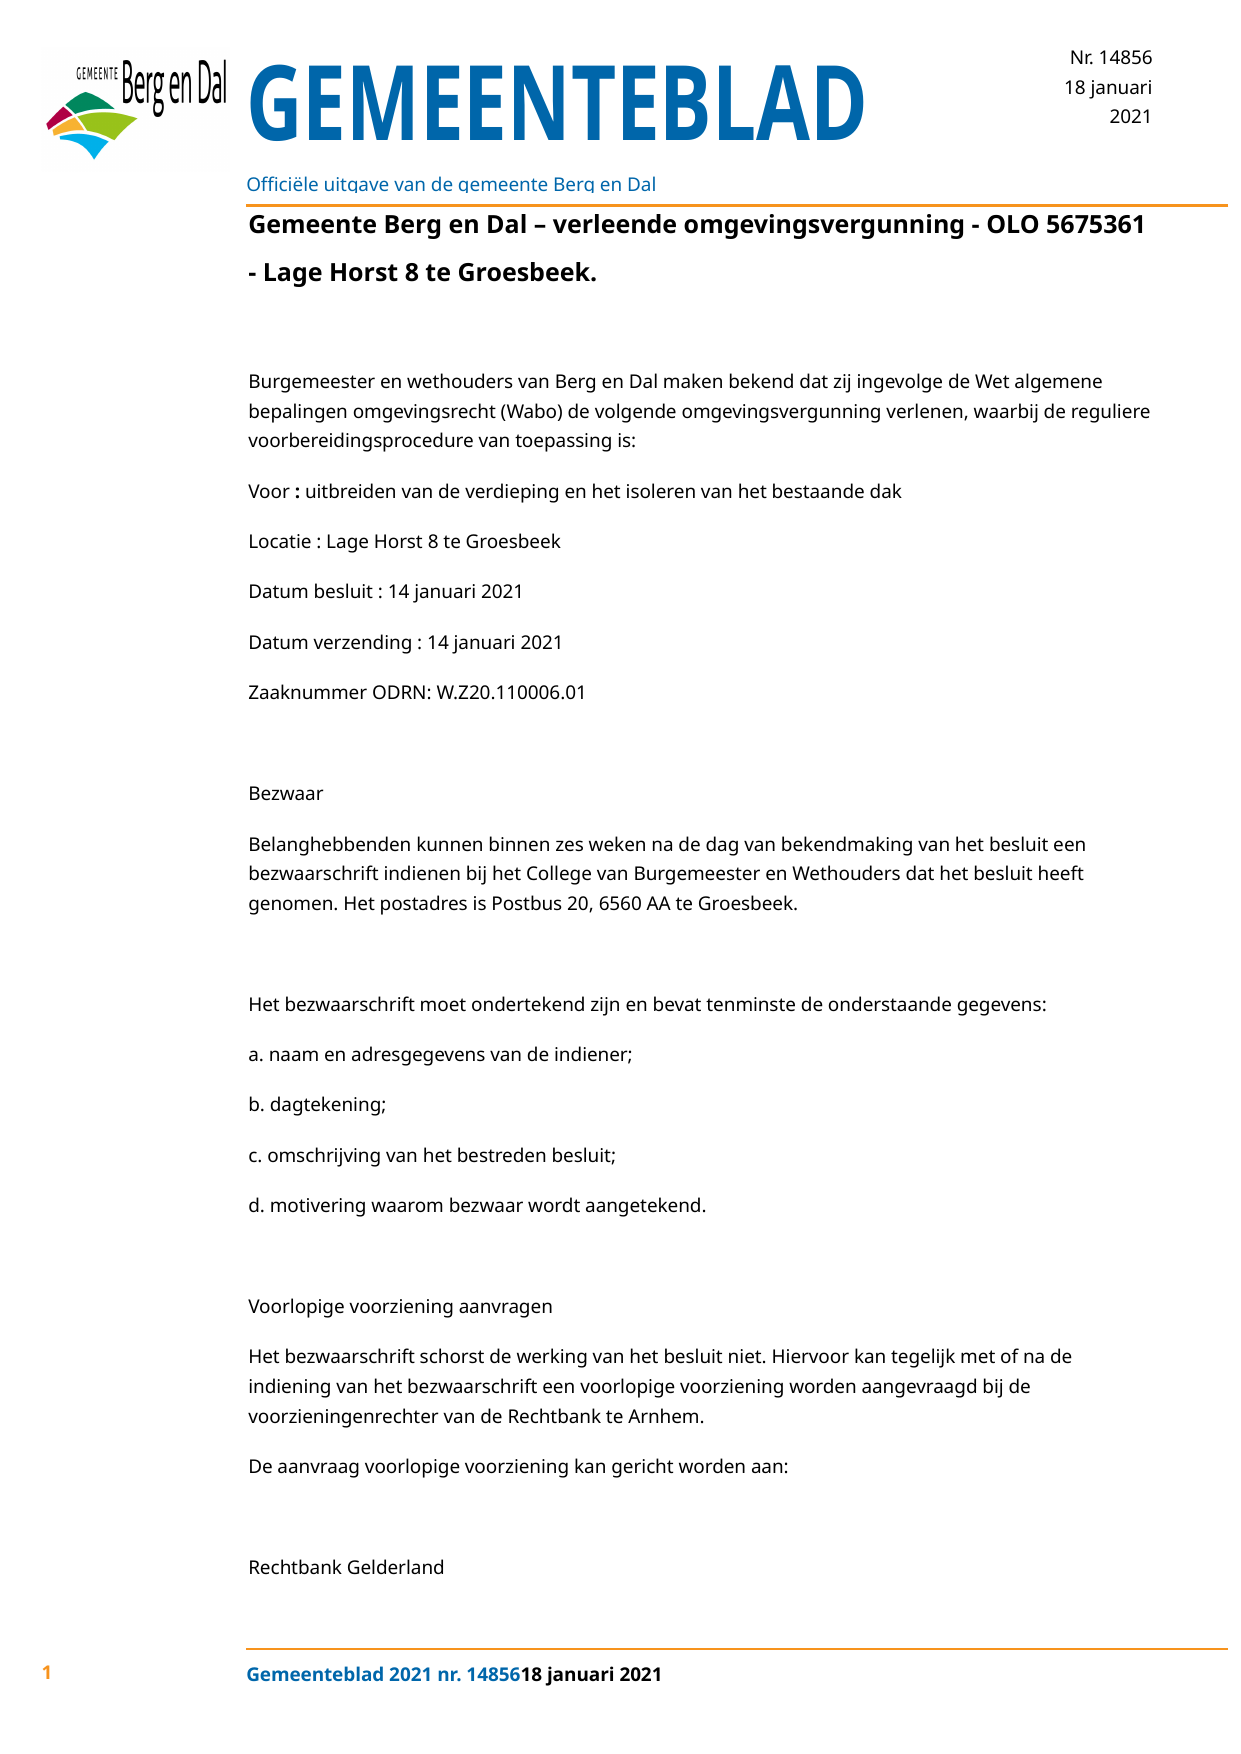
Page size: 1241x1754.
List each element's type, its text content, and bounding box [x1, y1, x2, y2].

text Belanghebbenden kunnen binnen zes weken na de dag van bekendmaking van het besluit een bezwaarschrift indienen bij het College van Burgemeester en Wethouders dat het besluit heeft genomen. Het postadres is Postbus 20, 6560 AA te Groesbeek. [248, 831, 1152, 916]
text Locatie : Lage Horst 8 te Groesbeek [248, 528, 1152, 554]
text a. naam en adresgegevens van de indiener; [248, 1041, 1152, 1067]
text De aanvraag voorlopige voorziening kan gericht worden aan: [248, 1453, 1152, 1479]
text Rechtbank Gelderland [248, 1554, 1152, 1580]
picture [41, 47, 231, 172]
text Datum verzending : 14 januari 2021 [248, 629, 1152, 655]
text Bezwaar [248, 780, 1152, 806]
text Burgemeester en wethouders van Berg en Dal maken bekend dat zij ingevolge de Wet algemene bepalingen omgevingsrecht (Wabo) de volgende omgevingsvergunning verlenen, waarbij de reguliere voorbereidingsprocedure van toepassing is: [248, 368, 1152, 453]
text Zaaknummer ODRN: W.Z20.110006.01 [248, 679, 1152, 705]
text b. dagtekening; [248, 1092, 1152, 1117]
text c. omschrijving van het bestreden besluit; [248, 1142, 1152, 1168]
text Voorlopige voorziening aanvragen [248, 1293, 1152, 1319]
text Datum besluit : 14 januari 2021 [248, 579, 1152, 604]
text Het bezwaarschrift schorst de werking van het besluit niet. Hiervoor kan tegelijk met of na de indiening van het bezwaarschrift een voorlopige voorziening worden aangevraagd bij de voorzieningenrechter van de Rechtbank te Arnhem. [248, 1344, 1152, 1429]
text d. motivering waarom bezwaar wordt aangetekend. [248, 1192, 1152, 1218]
text Voor : uitbreiden van de verdieping en het isoleren van het bestaande dak [248, 478, 1152, 504]
text Gemeente Berg en Dal – verleende omgevingsvergunning - OLO 5675361 - Lage Horst 8 te Groesbeek. [248, 207, 1152, 288]
text Het bezwaarschrift moet ondertekend zijn en bevat tenminste de onderstaande gegevens: [248, 991, 1152, 1017]
